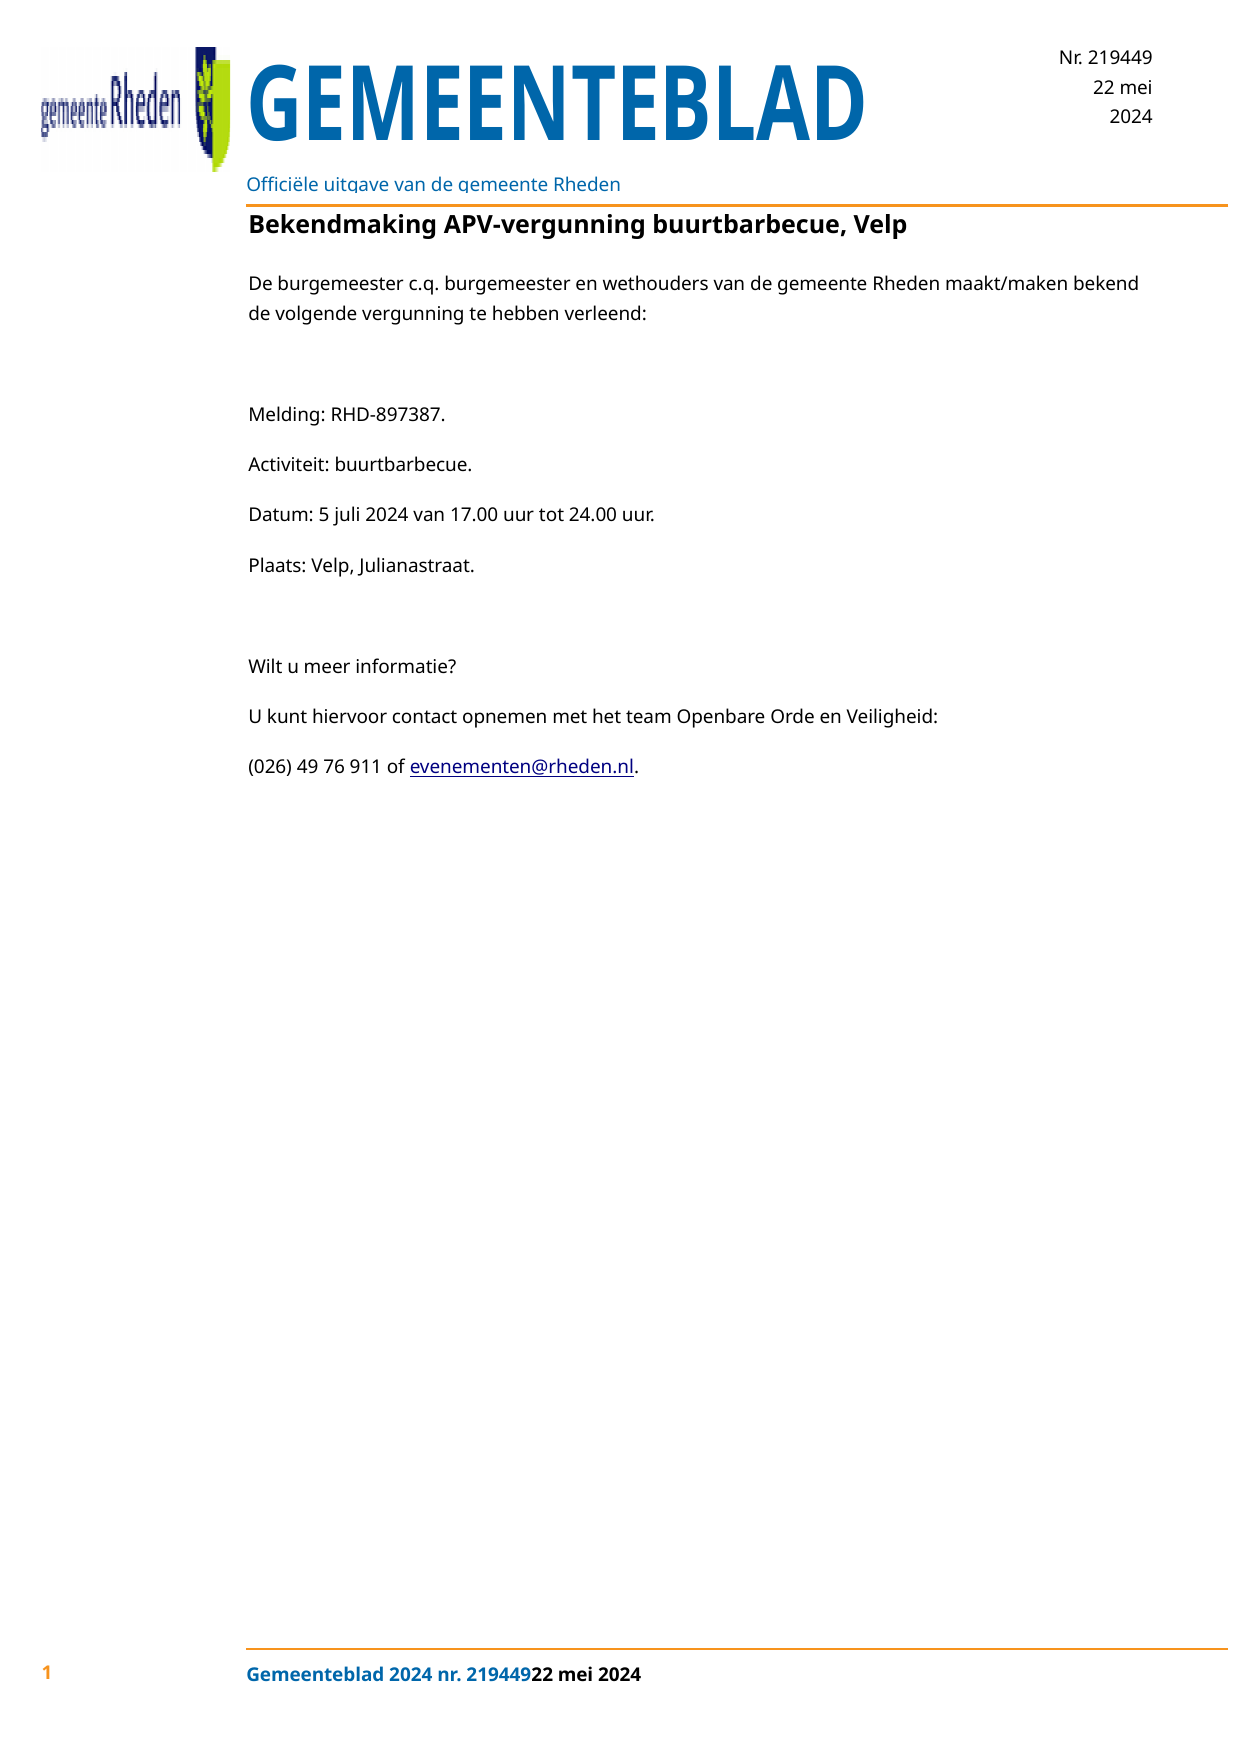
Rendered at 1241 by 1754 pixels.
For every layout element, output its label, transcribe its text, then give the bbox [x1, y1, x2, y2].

text (026) 49 76 911 of evenementen@rheden.nl. [248, 754, 1152, 779]
text Activiteit: buurtbarbecue. [248, 451, 1152, 477]
text Datum: 5 juli 2024 van 17.00 uur tot 24.00 uur. [248, 502, 1152, 527]
picture [41, 47, 231, 172]
text Bekendmaking APV-vergunning buurtbarbecue, Velp [248, 207, 1152, 241]
text U kunt hiervoor contact opnemen met het team Openbare Orde en Veiligheid: [248, 703, 1152, 729]
text De burgemeester c.q. burgemeester en wethouders van de gemeente Rheden maakt/maken bekend de volgende vergunning te hebben verleend: [248, 270, 1152, 326]
text Melding: RHD-897387. [248, 401, 1152, 426]
text Plaats: Velp, Julianastraat. [248, 552, 1152, 578]
text Wilt u meer informatie? [248, 653, 1152, 678]
